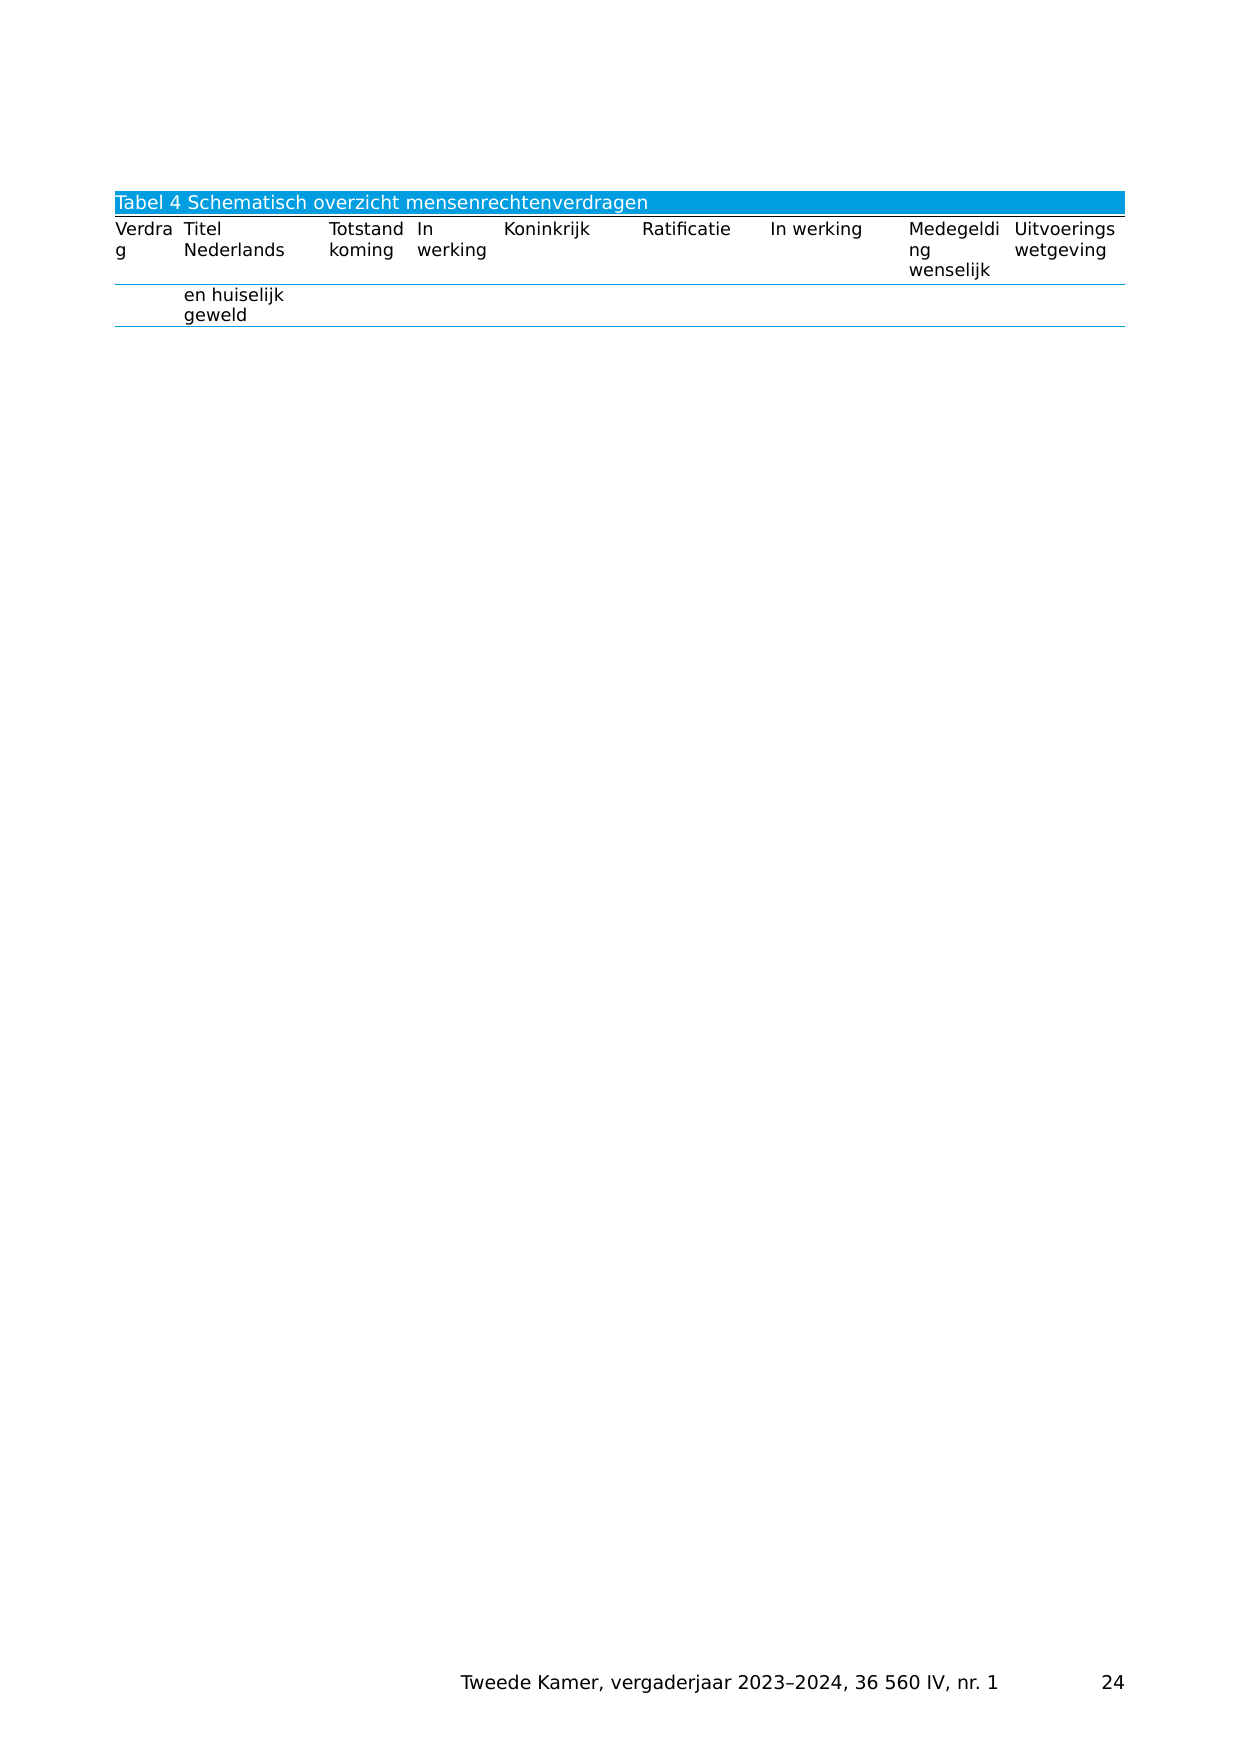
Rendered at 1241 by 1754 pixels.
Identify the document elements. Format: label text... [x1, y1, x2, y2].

table_cell Ratificatie [639, 217, 767, 284]
table_cell [501, 285, 639, 326]
table_cell [115, 285, 181, 326]
table_cell Titel Nederlands [181, 217, 326, 284]
table_cell [906, 285, 1011, 326]
table_cell [639, 285, 767, 326]
table_cell Uitvoeringswetgeving [1011, 217, 1125, 284]
table_cell Verdrag [115, 217, 181, 284]
table_cell [414, 285, 501, 326]
table_cell Totstandkoming [326, 217, 414, 284]
table_cell en huiselijk geweld [181, 285, 326, 326]
table_cell In werking [767, 217, 906, 284]
table_cell Koninkrijk [501, 217, 639, 284]
table_cell In werking [414, 217, 501, 284]
table_cell [326, 285, 414, 326]
table_cell Medegelding wenselijk [906, 217, 1011, 284]
table_cell [767, 285, 906, 326]
table_cell [1011, 285, 1125, 326]
